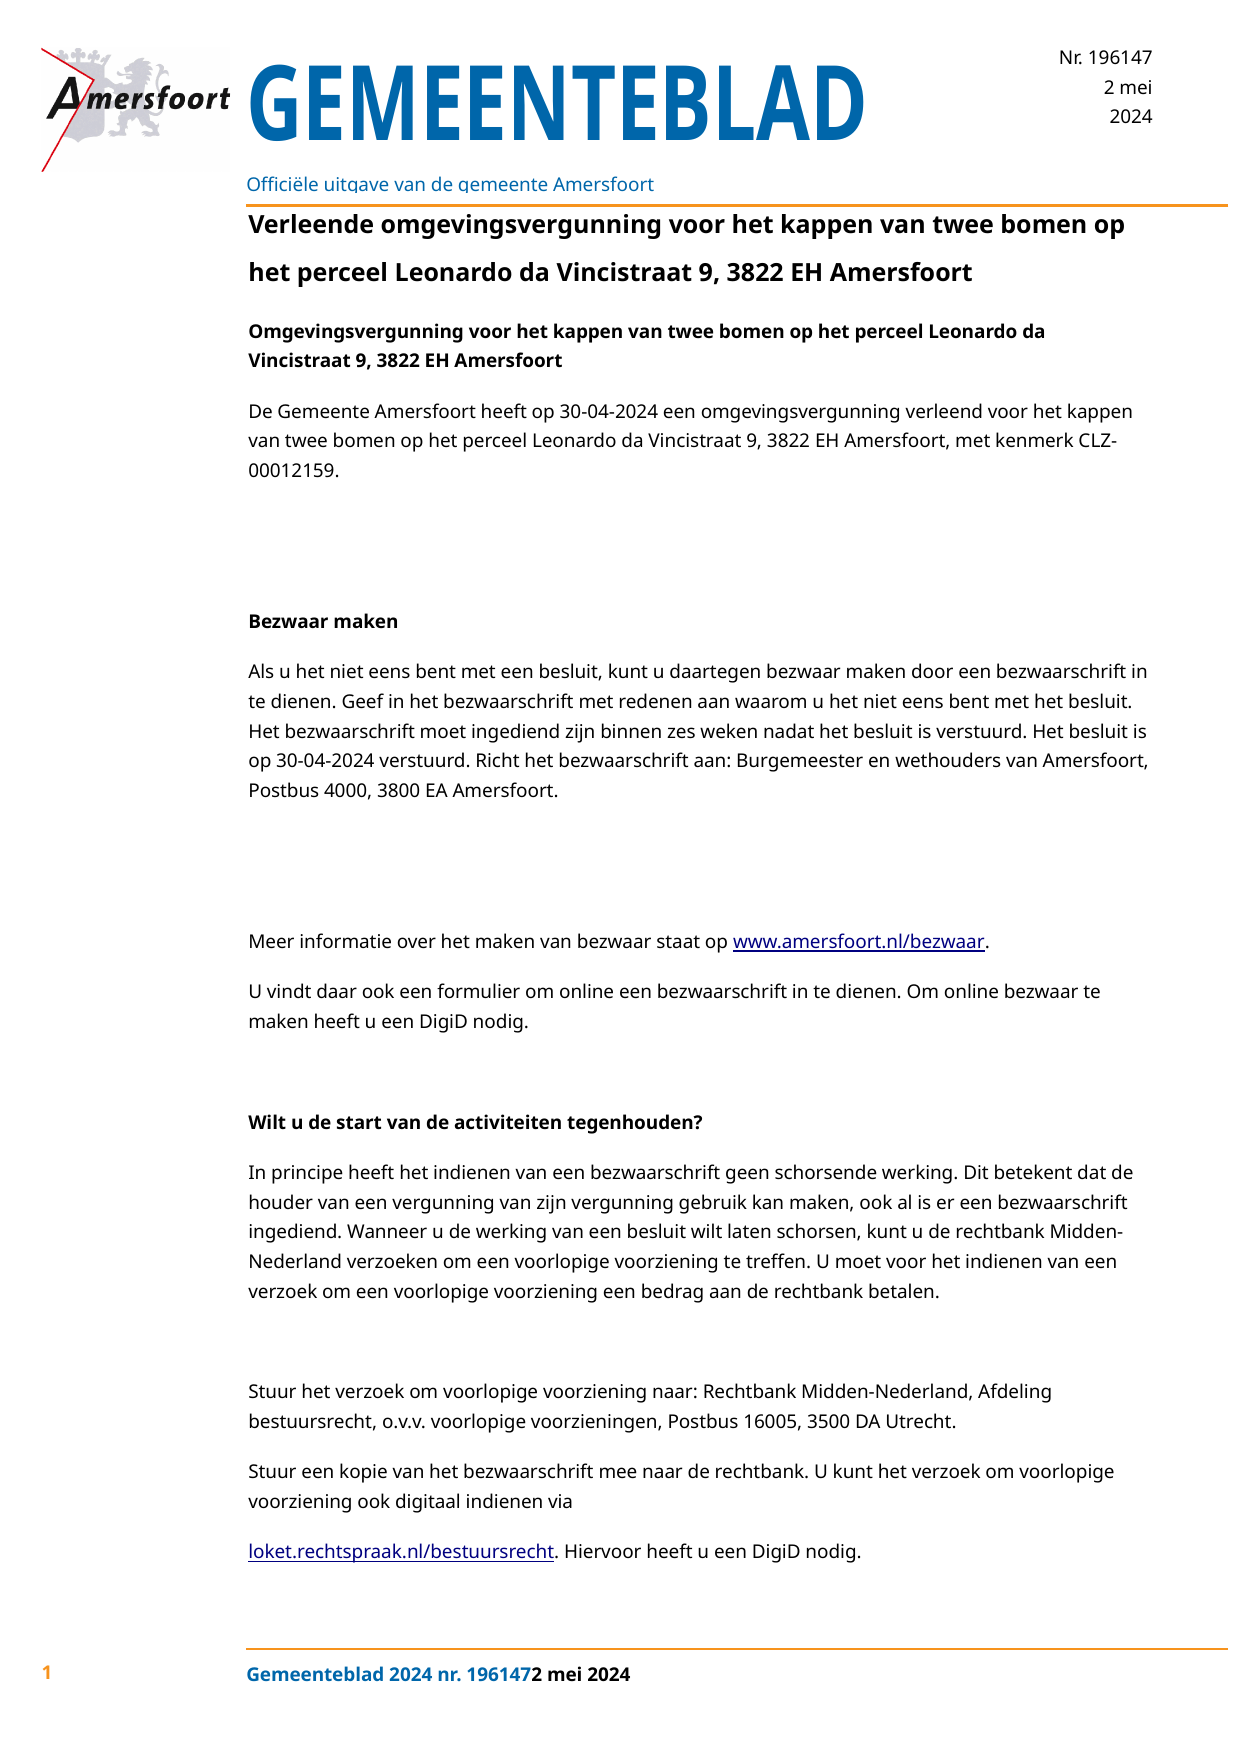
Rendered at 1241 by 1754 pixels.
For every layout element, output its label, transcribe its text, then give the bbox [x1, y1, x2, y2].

text Wilt u de start van de activiteiten tegenhouden? [248, 1109, 1152, 1135]
text Stuur het verzoek om voorlopige voorziening naar: Rechtbank Midden-Nederland, Afdeling bestuursrecht, o.v.v. voorlopige voorzieningen, Postbus 16005, 3500 DA Utrecht. [248, 1379, 1152, 1434]
text U vindt daar ook een formulier om online een bezwaarschrift in te dienen. Om online bezwaar te maken heeft u een DigiD nodig. [248, 979, 1152, 1034]
text Stuur een kopie van het bezwaarschrift mee naar de rechtbank. U kunt het verzoek om voorlopige voorziening ook digitaal indienen via [248, 1459, 1152, 1514]
text De Gemeente Amersfoort heeft op 30-04-2024 een omgevingsvergunning verleend voor het kappen van twee bomen op het perceel Leonardo da Vincistraat 9, 3822 EH Amersfoort, met kenmerk CLZ-00012159. [248, 398, 1152, 483]
text Meer informatie over het maken van bezwaar staat op www.amersfoort.nl/bezwaar. [248, 928, 1152, 954]
text In principe heeft het indienen van een bezwaarschrift geen schorsende werking. Dit betekent dat de houder van een vergunning van zijn vergunning gebruik kan maken, ook al is er een bezwaarschrift ingediend. Wanneer u de werking van een besluit wilt laten schorsen, kunt u de rechtbank Midden-Nederland verzoeken om een voorlopige voorziening te treffen. U moet voor het indienen van een verzoek om een voorlopige voorziening een bedrag aan de rechtbank betalen. [248, 1159, 1152, 1304]
text Omgevingsvergunning voor het kappen van twee bomen op het perceel Leonardo da Vincistraat 9, 3822 EH Amersfoort [248, 318, 1152, 373]
picture [41, 47, 231, 172]
text Als u het niet eens bent met een besluit, kunt u daartegen bezwaar maken door een bezwaarschrift in te dienen. Geef in het bezwaarschrift met redenen aan waarom u het niet eens bent met het besluit. Het bezwaarschrift moet ingediend zijn binnen zes weken nadat het besluit is verstuurd. Het besluit is op 30-04-2024 verstuurd. Richt het bezwaarschrift aan: Burgemeester en wethouders van Amersfoort, Postbus 4000, 3800 EA Amersfoort. [248, 659, 1152, 803]
text Verleende omgevingsvergunning voor het kappen van twee bomen op het perceel Leonardo da Vincistraat 9, 3822 EH Amersfoort [248, 207, 1152, 288]
text loket.rechtspraak.nl/bestuursrecht. Hiervoor heeft u een DigiD nodig. [248, 1539, 1152, 1564]
text Bezwaar maken [248, 608, 1152, 634]
